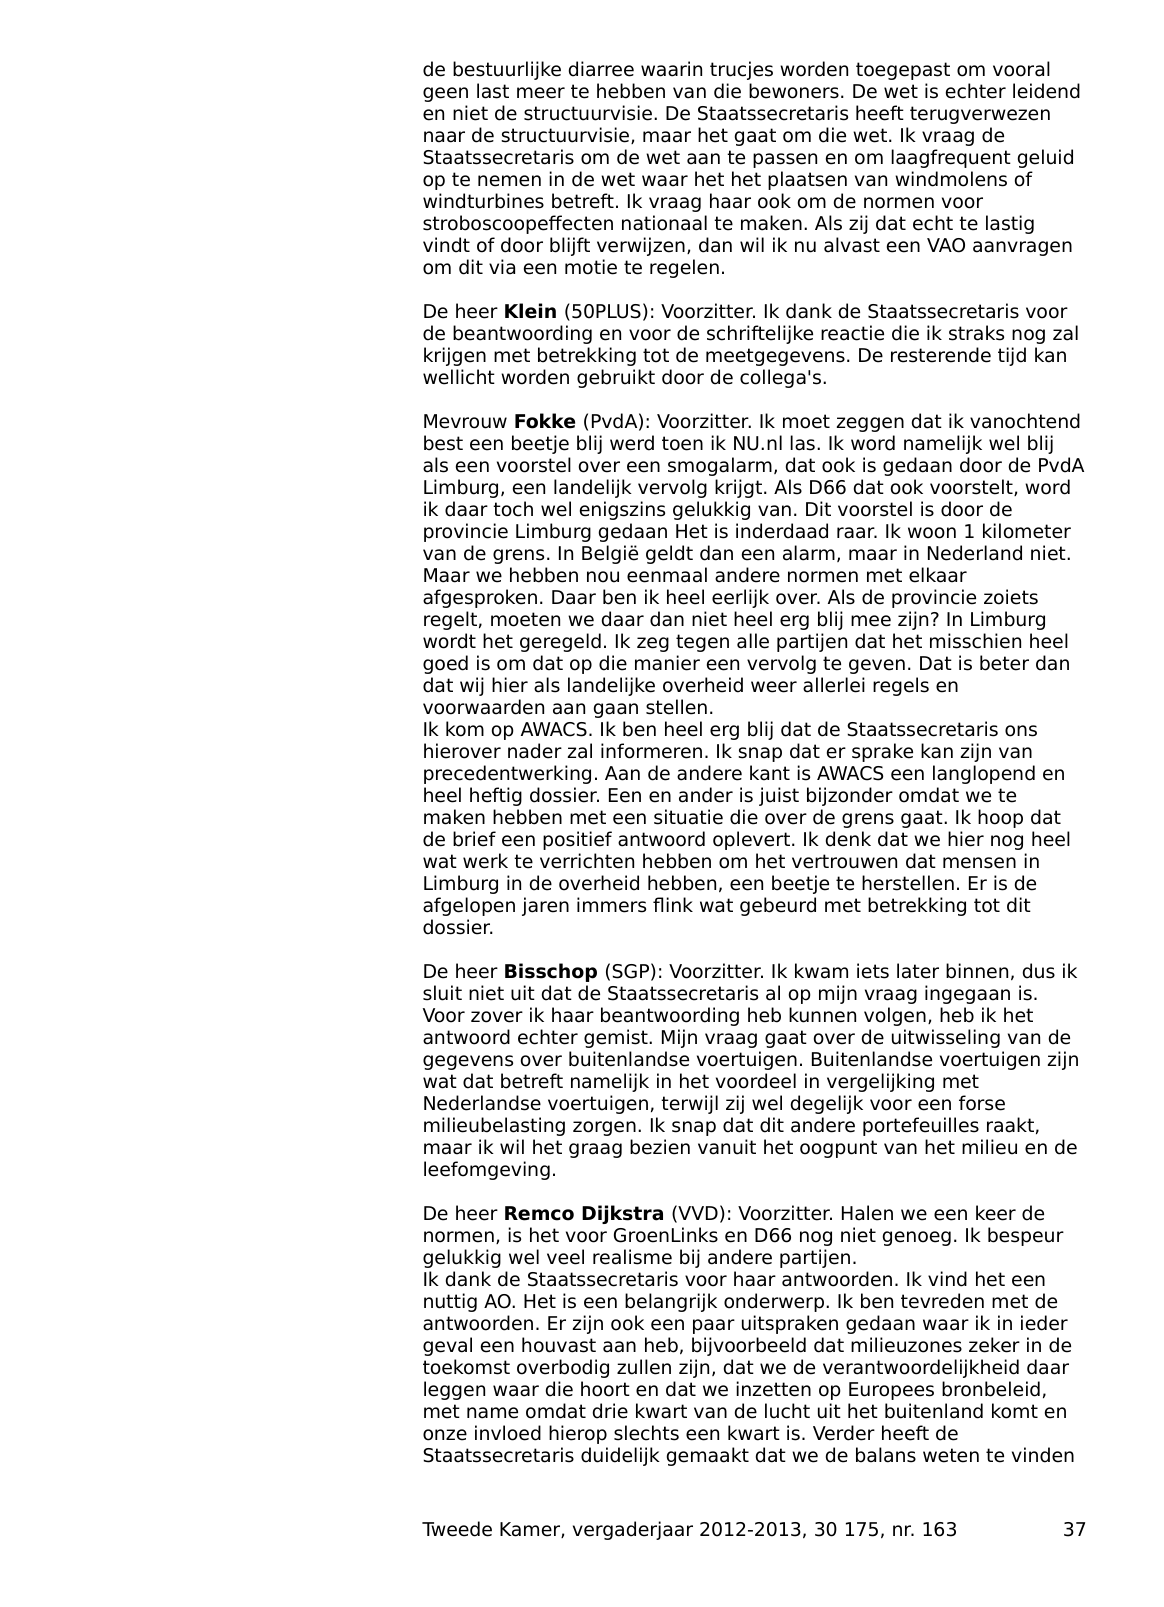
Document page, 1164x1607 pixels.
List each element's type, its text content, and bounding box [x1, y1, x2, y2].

text De heer Klein (50PLUS): Voorzitter. Ik dank de Staatssecretaris voor de beantwoording en voor de schriftelijke reactie die ik straks nog zal krijgen met betrekking tot de meetgegevens. De resterende tijd kan wellicht worden gebruikt door de collega's. [422, 301, 1087, 389]
text Ik dank de Staatssecretaris voor haar antwoorden. Ik vind het een nuttig AO. Het is een belangrijk onderwerp. Ik ben tevreden met de antwoorden. Er zijn ook een paar uitspraken gedaan waar ik in ieder geval een houvast aan heb, bijvoorbeeld dat milieuzones zeker in de toekomst overbodig zullen zijn, dat we de verantwoordelijkheid daar leggen waar die hoort en dat we inzetten op Europees bronbeleid, met name omdat drie kwart van de lucht uit het buitenland komt en onze invloed hierop slechts een kwart is. Verder heeft de Staatssecretaris duidelijk gemaakt dat we de balans weten te vinden [422, 1269, 1087, 1467]
text De heer Remco Dijkstra (VVD): Voorzitter. Halen we een keer de normen, is het voor GroenLinks en D66 nog niet genoeg. Ik bespeur gelukkig wel veel realisme bij andere partijen. [422, 1203, 1087, 1269]
text Ik kom op AWACS. Ik ben heel erg blij dat de Staatssecretaris ons hierover nader zal informeren. Ik snap dat er sprake kan zijn van precedentwerking. Aan de andere kant is AWACS een langlopend en heel heftig dossier. Een en ander is juist bijzonder omdat we te maken hebben met een situatie die over de grens gaat. Ik hoop dat de brief een positief antwoord oplevert. Ik denk dat we hier nog heel wat werk te verrichten hebben om het vertrouwen dat mensen in Limburg in de overheid hebben, een beetje te herstellen. Er is de afgelopen jaren immers flink wat gebeurd met betrekking tot dit dossier. [422, 719, 1087, 939]
text De heer Bisschop (SGP): Voorzitter. Ik kwam iets later binnen, dus ik sluit niet uit dat de Staatssecretaris al op mijn vraag ingegaan is. Voor zover ik haar beantwoording heb kunnen volgen, heb ik het antwoord echter gemist. Mijn vraag gaat over de uitwisseling van de gegevens over buitenlandse voertuigen. Buitenlandse voertuigen zijn wat dat betreft namelijk in het voordeel in vergelijking met Nederlandse voertuigen, terwijl zij wel degelijk voor een forse milieubelasting zorgen. Ik snap dat dit andere portefeuilles raakt, maar ik wil het graag bezien vanuit het oogpunt van het milieu en de leefomgeving. [422, 961, 1087, 1181]
text Mevrouw Fokke (PvdA): Voorzitter. Ik moet zeggen dat ik vanochtend best een beetje blij werd toen ik NU.nl las. Ik word namelijk wel blij als een voorstel over een smogalarm, dat ook is gedaan door de PvdA Limburg, een landelijk vervolg krijgt. Als D66 dat ook voorstelt, word ik daar toch wel enigszins gelukkig van. Dit voorstel is door de provincie Limburg gedaan Het is inderdaad raar. Ik woon 1 kilometer van de grens. In België geldt dan een alarm, maar in Nederland niet. Maar we hebben nou eenmaal andere normen met elkaar afgesproken. Daar ben ik heel eerlijk over. Als de provincie zoiets regelt, moeten we daar dan niet heel erg blij mee zijn? In Limburg wordt het geregeld. Ik zeg tegen alle partijen dat het misschien heel goed is om dat op die manier een vervolg te geven. Dat is beter dan dat wij hier als landelijke overheid weer allerlei regels en voorwaarden aan gaan stellen. [422, 411, 1087, 719]
text de bestuurlijke diarree waarin trucjes worden toegepast om vooral geen last meer te hebben van die bewoners. De wet is echter leidend en niet de structuurvisie. De Staatssecretaris heeft terugverwezen naar de structuurvisie, maar het gaat om die wet. Ik vraag de Staatssecretaris om de wet aan te passen en om laagfrequent geluid op te nemen in de wet waar het het plaatsen van windmolens of windturbines betreft. Ik vraag haar ook om de normen voor stroboscoopeffecten nationaal te maken. Als zij dat echt te lastig vindt of door blijft verwijzen, dan wil ik nu alvast een VAO aanvragen om dit via een motie te regelen. [422, 59, 1087, 279]
